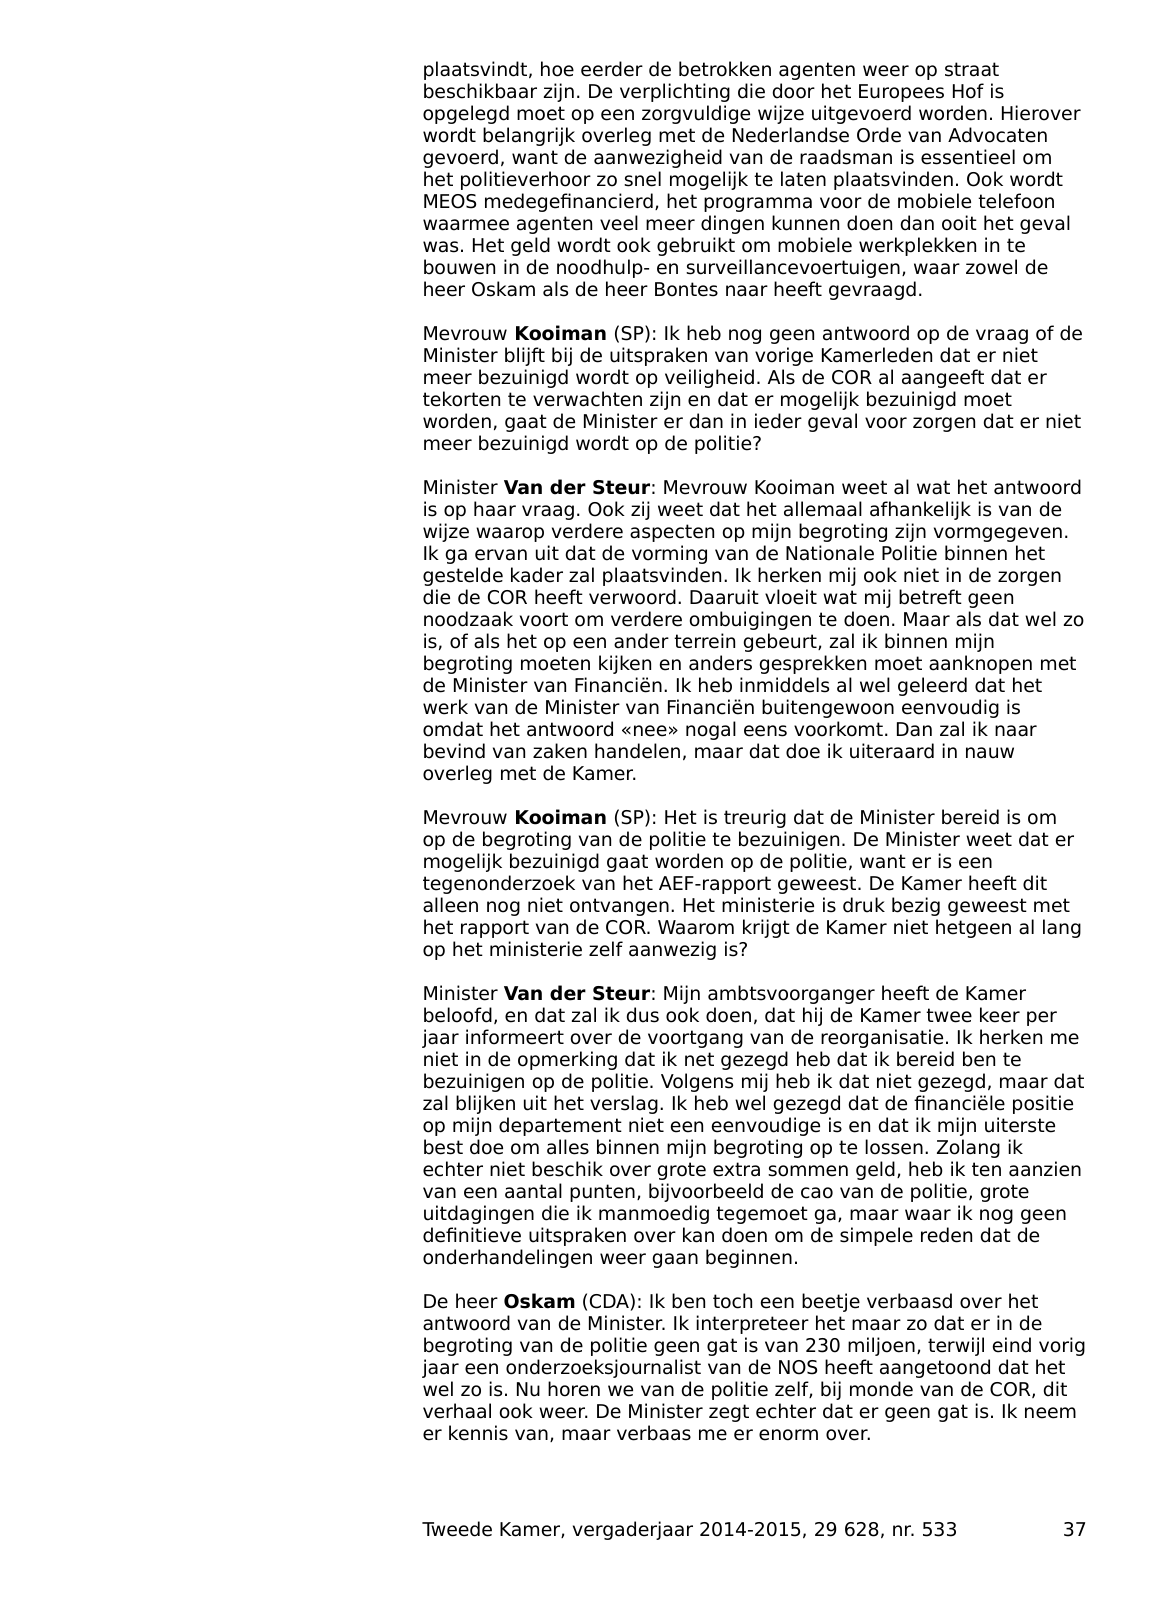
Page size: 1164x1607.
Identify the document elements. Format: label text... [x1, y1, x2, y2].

text Minister Van der Steur: Mijn ambtsvoorganger heeft de Kamer beloofd, en dat zal ik dus ook doen, dat hij de Kamer twee keer per jaar informeert over de voortgang van de reorganisatie. Ik herken me niet in de opmerking dat ik net gezegd heb dat ik bereid ben te bezuinigen op de politie. Volgens mij heb ik dat niet gezegd, maar dat zal blijken uit het verslag. Ik heb wel gezegd dat de financiële positie op mijn departement niet een eenvoudige is en dat ik mijn uiterste best doe om alles binnen mijn begroting op te lossen. Zolang ik echter niet beschik over grote extra sommen geld, heb ik ten aanzien van een aantal punten, bijvoorbeeld de cao van de politie, grote uitdagingen die ik manmoedig tegemoet ga, maar waar ik nog geen definitieve uitspraken over kan doen om de simpele reden dat de onderhandelingen weer gaan beginnen. [422, 983, 1087, 1269]
text Mevrouw Kooiman (SP): Ik heb nog geen antwoord op de vraag of de Minister blijft bij de uitspraken van vorige Kamerleden dat er niet meer bezuinigd wordt op veiligheid. Als de COR al aangeeft dat er tekorten te verwachten zijn en dat er mogelijk bezuinigd moet worden, gaat de Minister er dan in ieder geval voor zorgen dat er niet meer bezuinigd wordt op de politie? [422, 323, 1087, 455]
text Mevrouw Kooiman (SP): Het is treurig dat de Minister bereid is om op de begroting van de politie te bezuinigen. De Minister weet dat er mogelijk bezuinigd gaat worden op de politie, want er is een tegenonderzoek van het AEF-rapport geweest. De Kamer heeft dit alleen nog niet ontvangen. Het ministerie is druk bezig geweest met het rapport van de COR. Waarom krijgt de Kamer niet hetgeen al lang op het ministerie zelf aanwezig is? [422, 807, 1087, 961]
text plaatsvindt, hoe eerder de betrokken agenten weer op straat beschikbaar zijn. De verplichting die door het Europees Hof is opgelegd moet op een zorgvuldige wijze uitgevoerd worden. Hierover wordt belangrijk overleg met de Nederlandse Orde van Advocaten gevoerd, want de aanwezigheid van de raadsman is essentieel om het politieverhoor zo snel mogelijk te laten plaatsvinden. Ook wordt MEOS medegefinancierd, het programma voor de mobiele telefoon waarmee agenten veel meer dingen kunnen doen dan ooit het geval was. Het geld wordt ook gebruikt om mobiele werkplekken in te bouwen in de noodhulp- en surveillancevoertuigen, waar zowel de heer Oskam als de heer Bontes naar heeft gevraagd. [422, 59, 1087, 301]
text De heer Oskam (CDA): Ik ben toch een beetje verbaasd over het antwoord van de Minister. Ik interpreteer het maar zo dat er in de begroting van de politie geen gat is van 230 miljoen, terwijl eind vorig jaar een onderzoeksjournalist van de NOS heeft aangetoond dat het wel zo is. Nu horen we van de politie zelf, bij monde van de COR, dit verhaal ook weer. De Minister zegt echter dat er geen gat is. Ik neem er kennis van, maar verbaas me er enorm over. [422, 1291, 1087, 1445]
text Minister Van der Steur: Mevrouw Kooiman weet al wat het antwoord is op haar vraag. Ook zij weet dat het allemaal afhankelijk is van de wijze waarop verdere aspecten op mijn begroting zijn vormgegeven. Ik ga ervan uit dat de vorming van de Nationale Politie binnen het gestelde kader zal plaatsvinden. Ik herken mij ook niet in de zorgen die de COR heeft verwoord. Daaruit vloeit wat mij betreft geen noodzaak voort om verdere ombuigingen te doen. Maar als dat wel zo is, of als het op een ander terrein gebeurt, zal ik binnen mijn begroting moeten kijken en anders gesprekken moet aanknopen met de Minister van Financiën. Ik heb inmiddels al wel geleerd dat het werk van de Minister van Financiën buitengewoon eenvoudig is omdat het antwoord «nee» nogal eens voorkomt. Dan zal ik naar bevind van zaken handelen, maar dat doe ik uiteraard in nauw overleg met de Kamer. [422, 477, 1087, 785]
